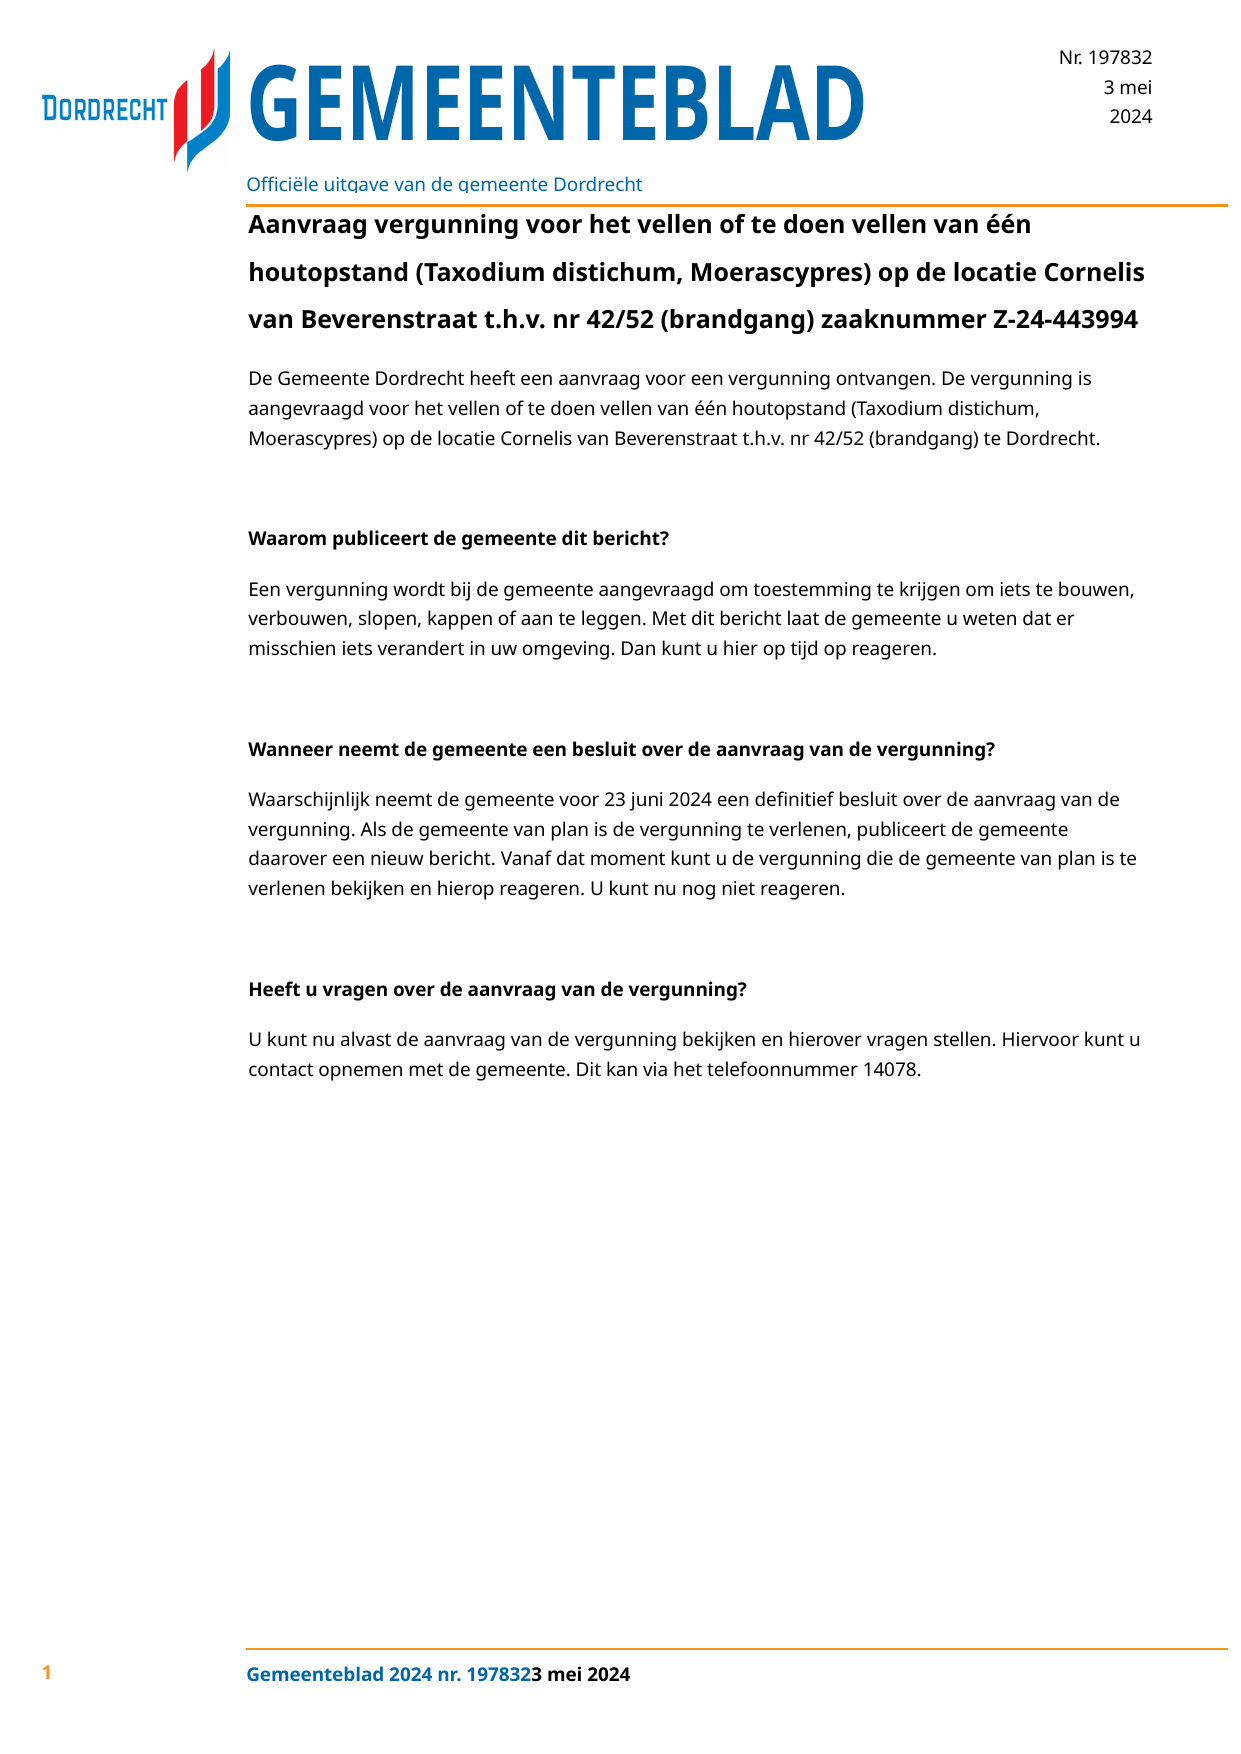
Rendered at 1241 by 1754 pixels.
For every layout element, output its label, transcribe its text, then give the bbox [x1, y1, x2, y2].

text Waarom publiceert de gemeente dit bericht? [248, 526, 1152, 551]
text Waarschijnlijk neemt de gemeente voor 23 juni 2024 een definitief besluit over de aanvraag van de vergunning. Als de gemeente van plan is de vergunning te verlenen, publiceert de gemeente daarover een nieuw bericht. Vanaf dat moment kunt u de vergunning die de gemeente van plan is te verlenen bekijken en hierop reageren. U kunt nu nog niet reageren. [248, 786, 1152, 901]
text De Gemeente Dordrecht heeft een aanvraag voor een vergunning ontvangen. De vergunning is aangevraagd voor het vellen of te doen vellen van één houtopstand (Taxodium distichum, Moerascypres) op de locatie Cornelis van Beverenstraat t.h.v. nr 42/52 (brandgang) te Dordrecht. [248, 366, 1152, 450]
text Wanneer neemt de gemeente een besluit over de aanvraag van de vergunning? [248, 736, 1152, 762]
picture [41, 47, 231, 172]
text U kunt nu alvast de aanvraag van de vergunning bekijken en hierover vragen stellen. Hiervoor kunt u contact opnemen met de gemeente. Dit kan via het telefoonnummer 14078. [248, 1026, 1152, 1082]
text Aanvraag vergunning voor het vellen of te doen vellen van één houtopstand (Taxodium distichum, Moerascypres) op de locatie Cornelis van Beverenstraat t.h.v. nr 42/52 (brandgang) zaaknummer Z-24-443994 [248, 207, 1152, 336]
text Een vergunning wordt bij de gemeente aangevraagd om toestemming te krijgen om iets te bouwen, verbouwen, slopen, kappen of aan te leggen. Met dit bericht laat de gemeente u weten dat er misschien iets verandert in uw omgeving. Dan kunt u hier op tijd op reageren. [248, 576, 1152, 661]
text Heeft u vragen over de aanvraag van de vergunning? [248, 976, 1152, 1002]
